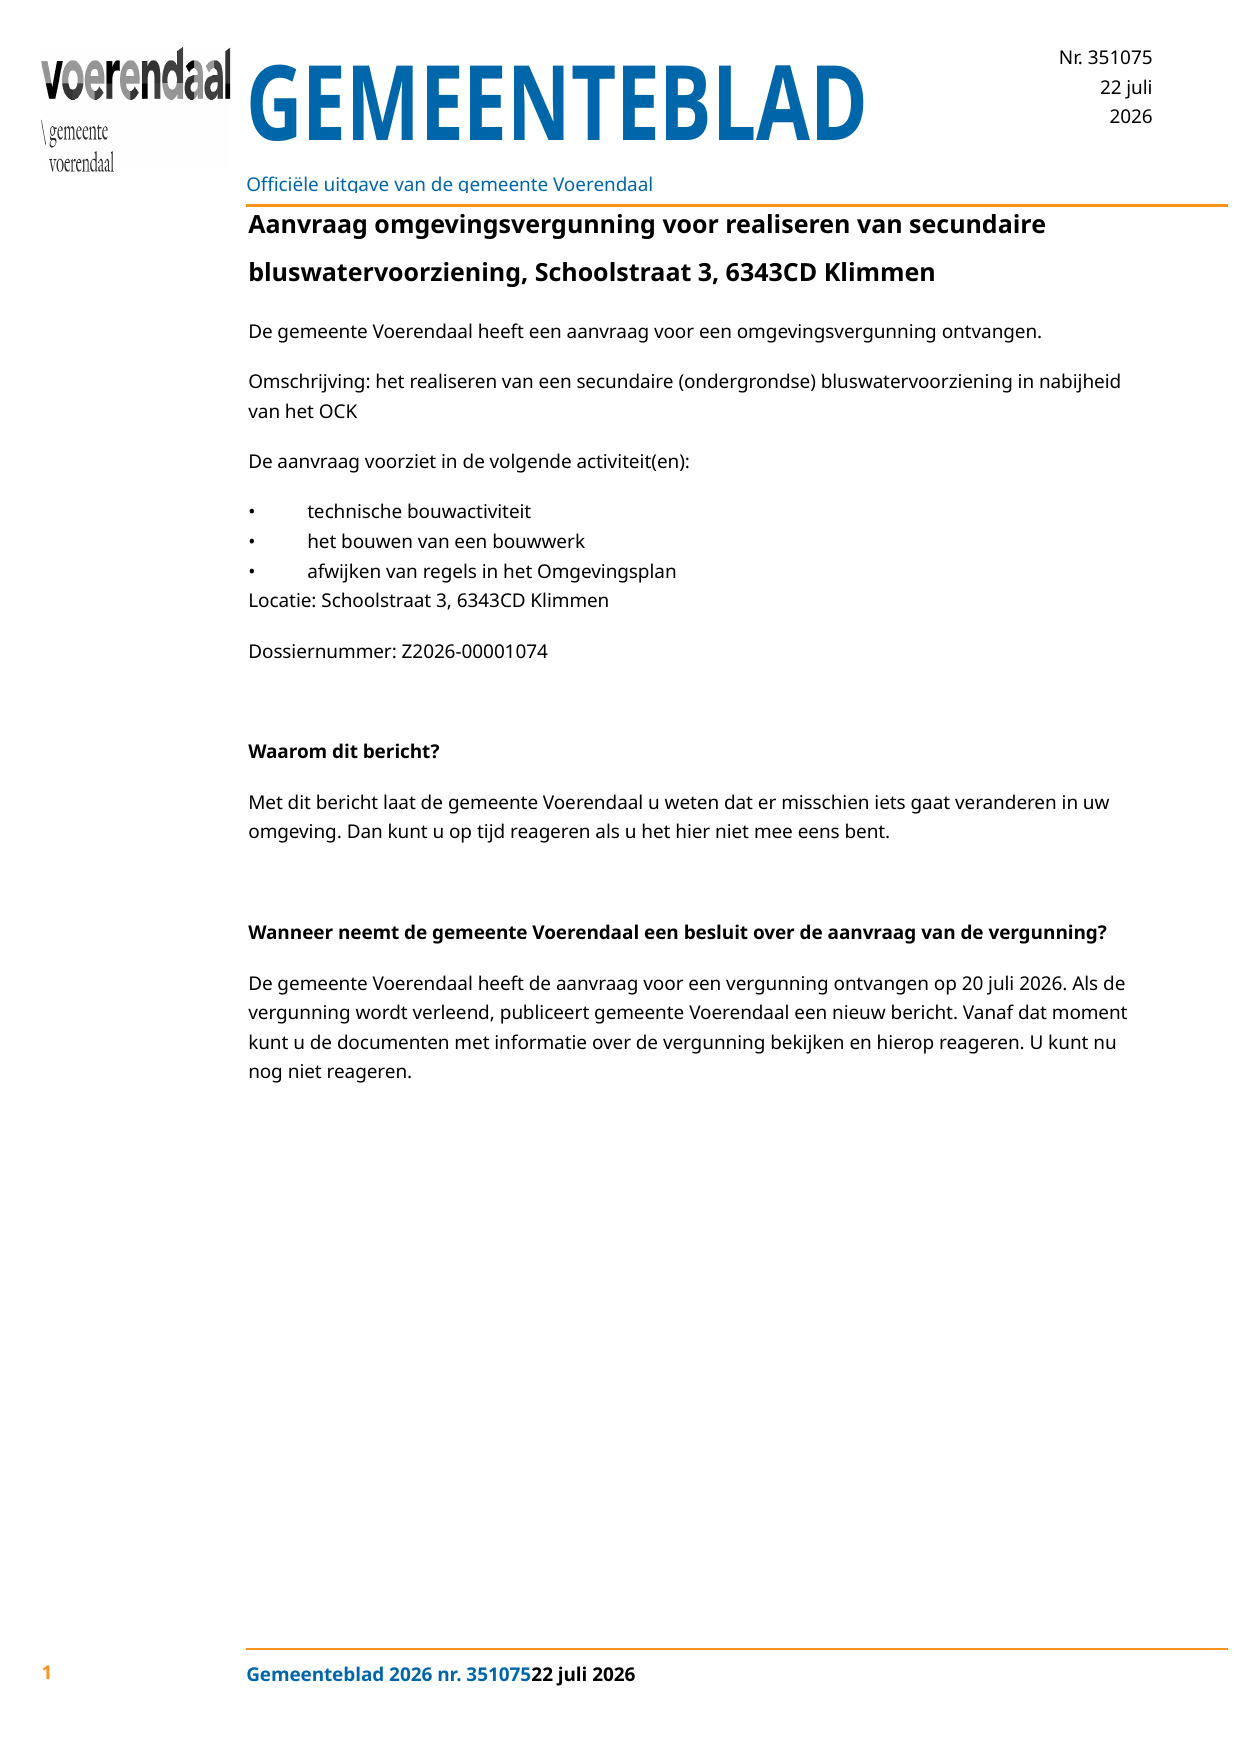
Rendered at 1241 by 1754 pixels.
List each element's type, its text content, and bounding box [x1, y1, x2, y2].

text Omschrijving: het realiseren van een secundaire (ondergrondse) bluswatervoorziening in nabijheid van het OCK [248, 368, 1152, 424]
list technische bouwactiviteit [248, 499, 1152, 524]
text Met dit bericht laat de gemeente Voerendaal u weten dat er misschien iets gaat veranderen in uw omgeving. Dan kunt u op tijd reageren als u het hier niet mee eens bent. [248, 789, 1152, 844]
list afwijken van regels in het Omgevingsplan [248, 558, 1152, 584]
text Dossiernummer: Z2026-00001074 [248, 638, 1152, 664]
text Aanvraag omgevingsvergunning voor realiseren van secundaire bluswatervoorziening, Schoolstraat 3, 6343CD Klimmen [248, 207, 1152, 288]
text De gemeente Voerendaal heeft de aanvraag voor een vergunning ontvangen op 20 juli 2026. Als de vergunning wordt verleend, publiceert gemeente Voerendaal een nieuw bericht. Vanaf dat moment kunt u de documenten met informatie over de vergunning bekijken en hierop reageren. U kunt nu nog niet reageren. [248, 970, 1152, 1084]
picture [41, 47, 231, 172]
text De aanvraag voorziet in de volgende activiteit(en): [248, 448, 1152, 474]
text Locatie: Schoolstraat 3, 6343CD Klimmen [248, 587, 1152, 613]
list het bouwen van een bouwwerk [248, 528, 1152, 554]
text Wanneer neemt de gemeente Voerendaal een besluit over de aanvraag van de vergunning? [248, 919, 1152, 945]
text Waarom dit bericht? [248, 739, 1152, 764]
text De gemeente Voerendaal heeft een aanvraag voor een omgevingsvergunning ontvangen. [248, 318, 1152, 344]
